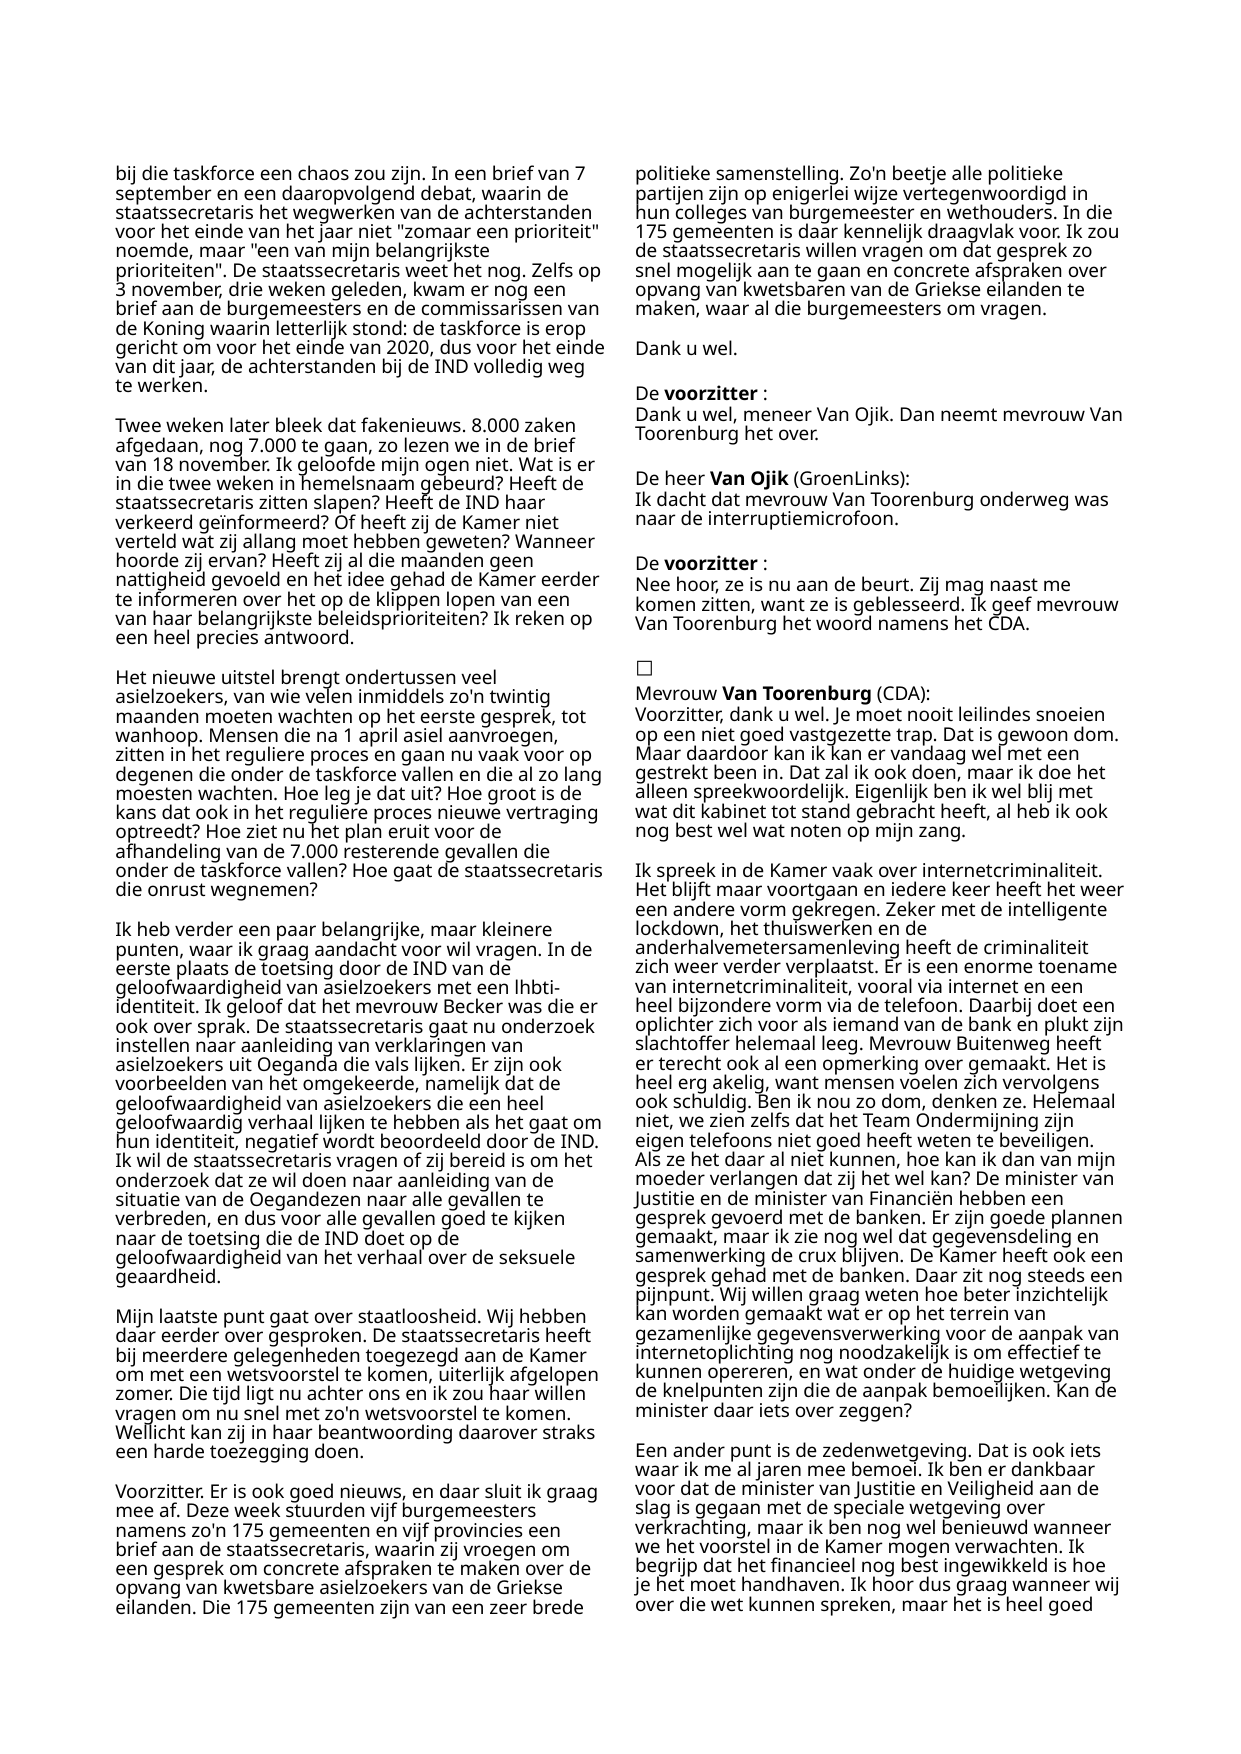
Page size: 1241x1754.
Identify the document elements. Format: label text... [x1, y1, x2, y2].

text politieke samenstelling. Zo'n beetje alle politieke partijen zijn op enigerlei wijze vertegenwoordigd in hun colleges van burgemeester en wethouders. In die 175 gemeenten is daar kennelijk draagvlak voor. Ik zou de staatssecretaris willen vragen om dat gesprek zo snel mogelijk aan te gaan en concrete afspraken over opvang van kwetsbaren van de Griekse eilanden te maken, waar al die burgemeesters om vragen. [635, 165, 1125, 319]
text De voorzitter : [635, 551, 1125, 576]
text Een ander punt is de zedenwetgeving. Dat is ook iets waar ik me al jaren mee bemoei. Ik ben er dankbaar voor dat de minister van Justitie en Veiligheid aan de slag is gegaan met de speciale wetgeving over verkrachting, maar ik ben nog wel benieuwd wanneer we het voorstel in de Kamer mogen verwachten. Ik begrijp dat het financieel nog best ingewikkeld is hoe je het moet handhaven. Ik hoor dus graag wanneer wij over die wet kunnen spreken, maar het is heel goed [635, 1442, 1125, 1615]
text Nee hoor, ze is nu aan de beurt. Zij mag naast me komen zitten, want ze is geblesseerd. Ik geef mevrouw Van Toorenburg het woord namens het CDA. [635, 576, 1125, 634]
text Dank u wel, meneer Van Ojik. Dan neemt mevrouw Van Toorenburg het over. [635, 406, 1125, 444]
text Ik dacht dat mevrouw Van Toorenburg onderweg was naar de interruptiemicrofoon. [635, 491, 1125, 530]
text Ik spreek in de Kamer vaak over internetcriminaliteit. Het blijft maar voortgaan en iedere keer heeft het weer een andere vorm gekregen. Zeker met de intelligente lockdown, het thuiswerken en de anderhalvemetersamenleving heeft de criminaliteit zich weer verder verplaatst. Er is een enorme toename van internetcriminaliteit, vooral via internet en een heel bijzondere vorm via de telefoon. Daarbij doet een oplichter zich voor als iemand van de bank en plukt zijn slachtoffer helemaal leeg. Mevrouw Buitenweg heeft er terecht ook al een opmerking over gemaakt. Het is heel erg akelig, want mensen voelen zich vervolgens ook schuldig. Ben ik nou zo dom, denken ze. Helemaal niet, we zien zelfs dat het Team Ondermijning zijn eigen telefoons niet goed heeft weten te beveiligen. Als ze het daar al niet kunnen, hoe kan ik dan van mijn moeder verlangen dat zij het wel kan? De minister van Justitie en de minister van Financiën hebben een gesprek gevoerd met de banken. Er zijn goede plannen gemaakt, maar ik zie nog wel dat gegevensdeling en samenwerking de crux blijven. De Kamer heeft ook een gesprek gehad met de banken. Daar zit nog steeds een pijnpunt. Wij willen graag weten hoe beter inzichtelijk kan worden gemaakt wat er op het terrein van gezamenlijke gegevensverwerking voor de aanpak van internetoplichting nog noodzakelijk is om effectief te kunnen opereren, en wat onder de huidige wetgeving de knelpunten zijn die de aanpak bemoeilijken. Kan de minister daar iets over zeggen? [635, 862, 1125, 1421]
text Mevrouw Van Toorenburg (CDA): [635, 681, 1125, 706]
text Het nieuwe uitstel brengt ondertussen veel asielzoekers, van wie velen inmiddels zo'n twintig maanden moeten wachten op het eerste gesprek, tot wanhoop. Mensen die na 1 april asiel aanvroegen, zitten in het reguliere proces en gaan nu vaak voor op degenen die onder de taskforce vallen en die al zo lang moesten wachten. Hoe leg je dat uit? Hoe groot is de kans dat ook in het reguliere proces nieuwe vertraging optreedt? Hoe ziet nu het plan eruit voor de afhandeling van de 7.000 resterende gevallen die onder de taskforce vallen? Hoe gaat de staatssecretaris die onrust wegnemen? [115, 669, 605, 901]
text Voorzitter. Er is ook goed nieuws, en daar sluit ik graag mee af. Deze week stuurden vijf burgemeesters namens zo'n 175 gemeenten en vijf provincies een brief aan de staatssecretaris, waarin zij vroegen om een gesprek om concrete afspraken te maken over de opvang van kwetsbare asielzoekers van de Griekse eilanden. Die 175 gemeenten zijn van een zeer brede [115, 1483, 605, 1618]
text bij die taskforce een chaos zou zijn. In een brief van 7 september en een daaropvolgend debat, waarin de staatssecretaris het wegwerken van de achterstanden voor het einde van het jaar niet "zomaar een prioriteit" noemde, maar "een van mijn belangrijkste prioriteiten". De staatssecretaris weet het nog. Zelfs op 3 november, drie weken geleden, kwam er nog een brief aan de burgemeesters en de commissarissen van de Koning waarin letterlijk stond: de taskforce is erop gericht om voor het einde van 2020, dus voor het einde van dit jaar, de achterstanden bij de IND volledig weg te werken. [115, 165, 605, 397]
text Voorzitter, dank u wel. Je moet nooit leilindes snoeien op een niet goed vastgezette trap. Dat is gewoon dom. Maar daardoor kan ik kan er vandaag wel met een gestrekt been in. Dat zal ik ook doen, maar ik doe het alleen spreekwoordelijk. Eigenlijk ben ik wel blij met wat dit kabinet tot stand gebracht heeft, al heb ik ook nog best wel wat noten op mijn zang. [635, 706, 1125, 841]
text Ik heb verder een paar belangrijke, maar kleinere punten, waar ik graag aandacht voor wil vragen. In de eerste plaats de toetsing door de IND van de geloofwaardigheid van asielzoekers met een lhbti-identiteit. Ik geloof dat het mevrouw Becker was die er ook over sprak. De staatssecretaris gaat nu onderzoek instellen naar aanleiding van verklaringen van asielzoekers uit Oeganda die vals lijken. Er zijn ook voorbeelden van het omgekeerde, namelijk dat de geloofwaardigheid van asielzoekers die een heel geloofwaardig verhaal lijken te hebben als het gaat om hun identiteit, negatief wordt beoordeeld door de IND. Ik wil de staatssecretaris vragen of zij bereid is om het onderzoek dat ze wil doen naar aanleiding van de situatie van de Oegandezen naar alle gevallen te verbreden, en dus voor alle gevallen goed te kijken naar de toetsing die de IND doet op de geloofwaardigheid van het verhaal over de seksuele geaardheid. [115, 921, 605, 1287]
text Mijn laatste punt gaat over staatloosheid. Wij hebben daar eerder over gesproken. De staatssecretaris heeft bij meerdere gelegenheden toegezegd aan de Kamer om met een wetsvoorstel te komen, uiterlijk afgelopen zomer. Die tijd ligt nu achter ons en ik zou haar willen vragen om nu snel met zo'n wetsvoorstel te komen. Wellicht kan zij in haar beantwoording daarover straks een harde toezegging doen. [115, 1308, 605, 1462]
text ⬜ [635, 655, 1125, 681]
text Twee weken later bleek dat fakenieuws. 8.000 zaken afgedaan, nog 7.000 te gaan, zo lezen we in de brief van 18 november. Ik geloofde mijn ogen niet. Wat is er in die twee weken in hemelsnaam gebeurd? Heeft de staatssecretaris zitten slapen? Heeft de IND haar verkeerd geïnformeerd? Of heeft zij de Kamer niet verteld wat zij allang moet hebben geweten? Wanneer hoorde zij ervan? Heeft zij al die maanden geen nattigheid gevoeld en het idee gehad de Kamer eerder te informeren over het op de klippen lopen van een van haar belangrijkste beleidsprioriteiten? Ik reken op een heel precies antwoord. [115, 417, 605, 648]
text De heer Van Ojik (GroenLinks): [635, 465, 1125, 491]
text Dank u wel. [635, 340, 1125, 359]
text De voorzitter : [635, 380, 1125, 406]
